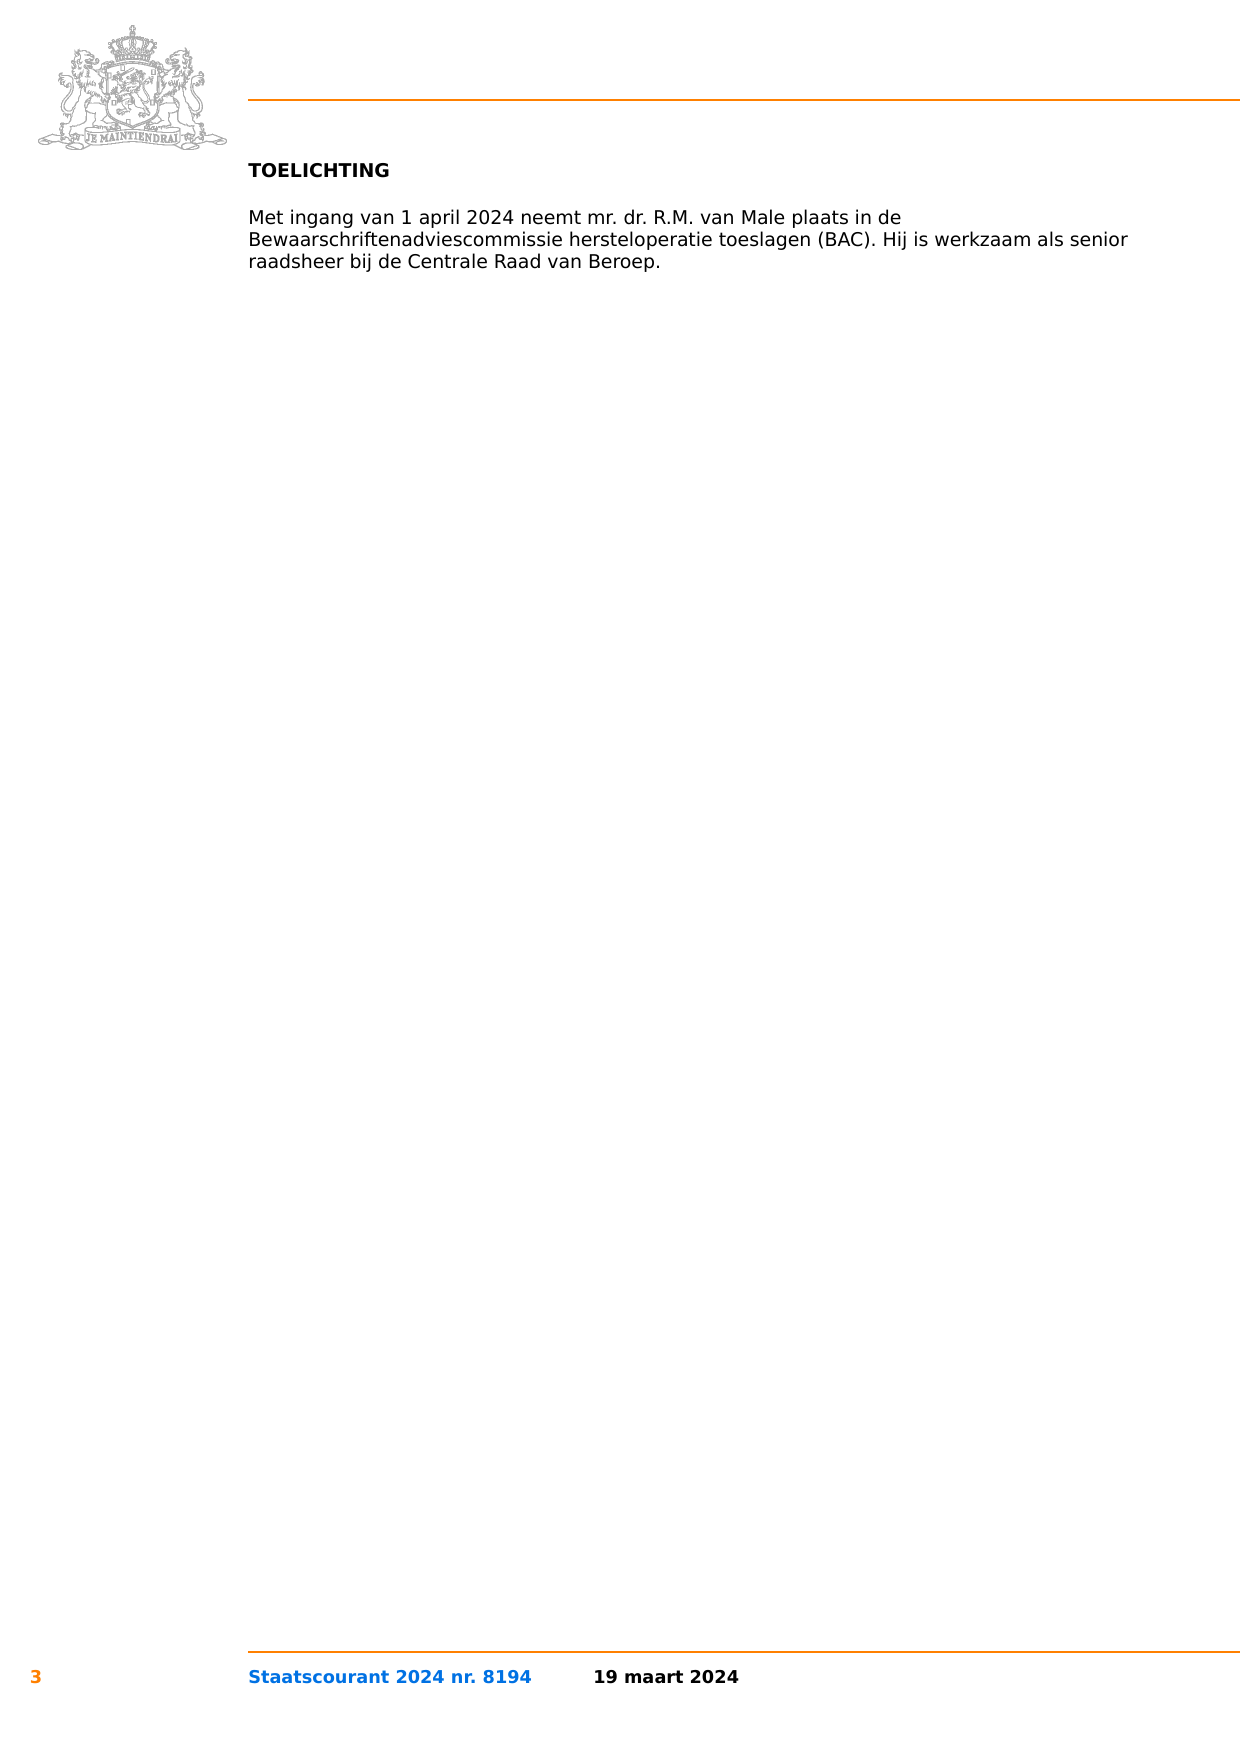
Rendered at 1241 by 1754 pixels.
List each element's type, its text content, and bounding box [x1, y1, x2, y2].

subtitle TOELICHTING [248, 160, 1163, 182]
picture [38, 25, 227, 150]
text Met ingang van 1 april 2024 neemt mr. dr. R.M. van Male plaats in de Bewaarschriftenadviescommissie hersteloperatie toeslagen (BAC). Hij is werkzaam als senior raadsheer bij de Centrale Raad van Beroep. [248, 207, 1163, 273]
